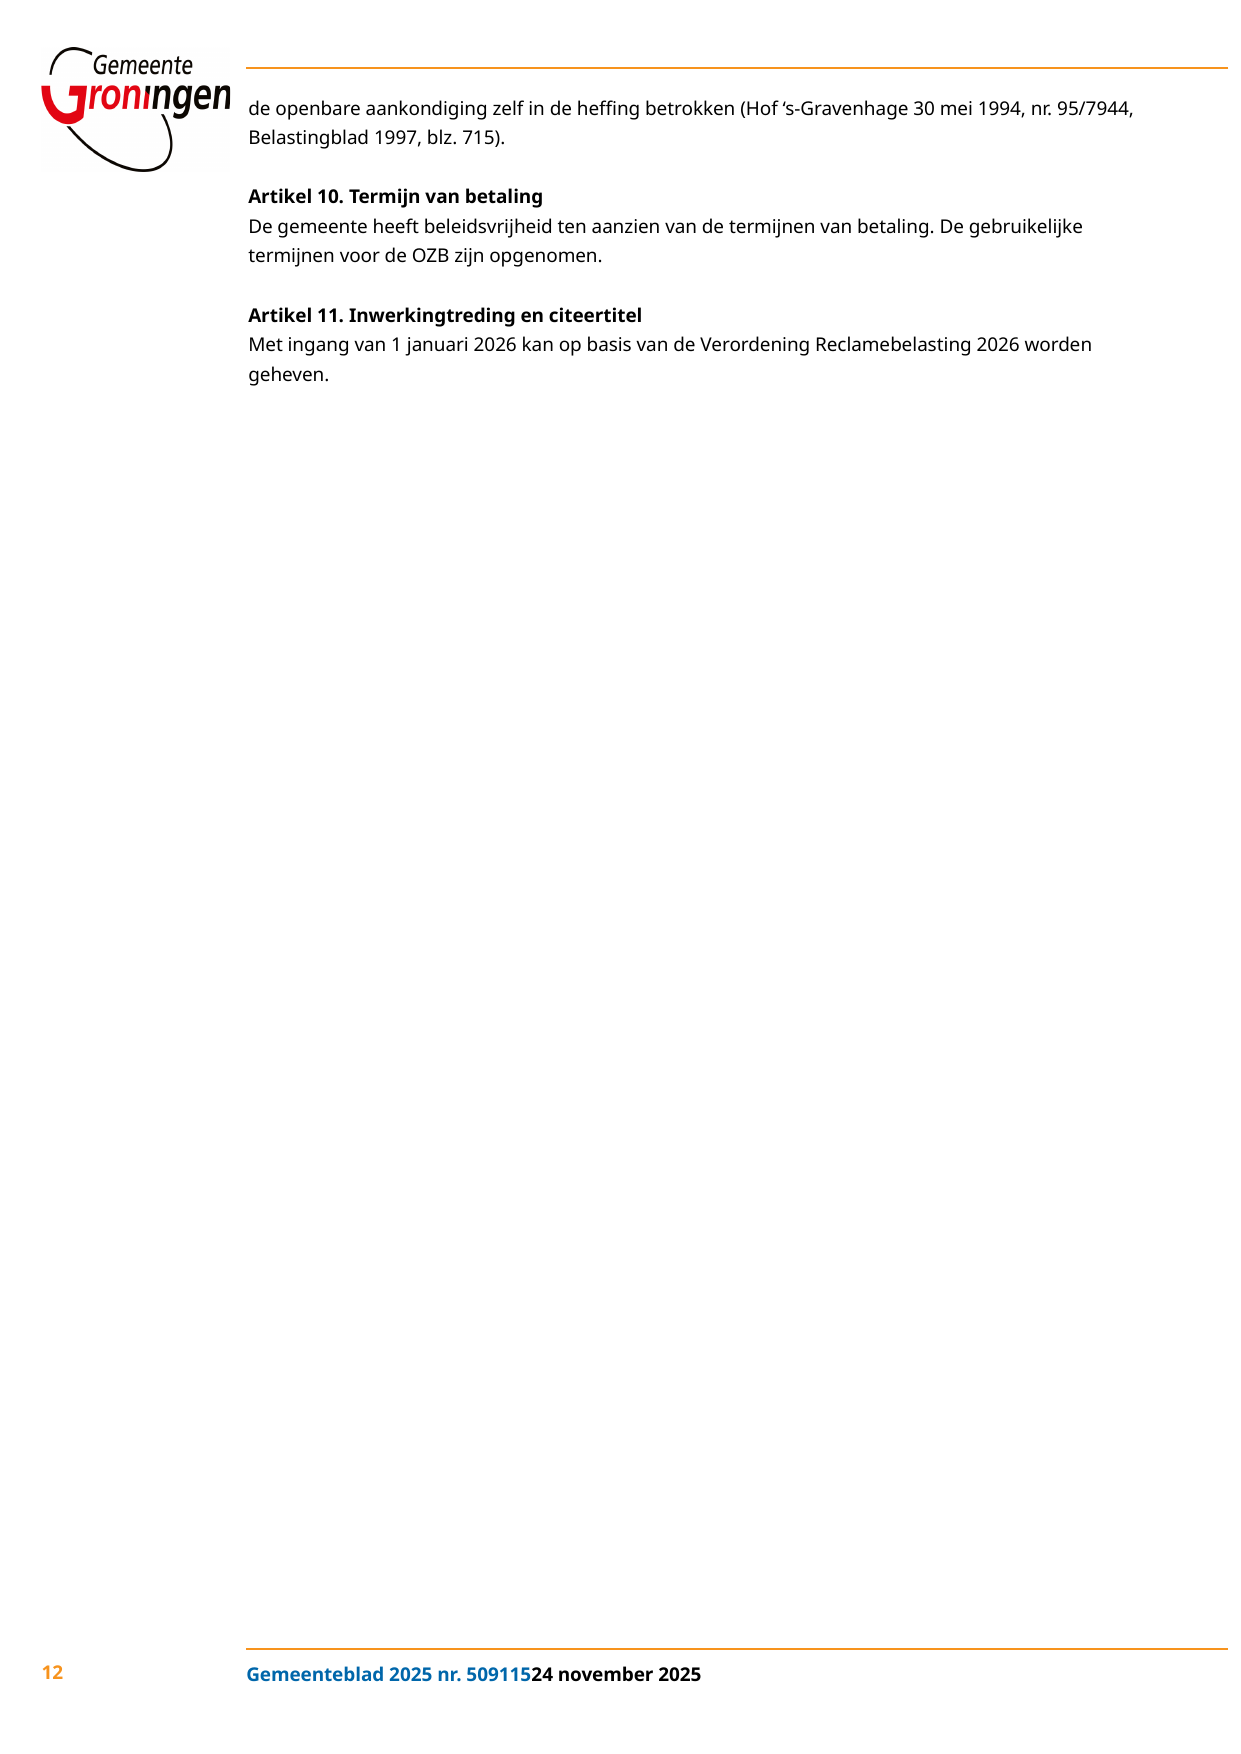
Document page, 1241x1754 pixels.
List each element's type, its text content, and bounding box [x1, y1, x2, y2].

text de openbare aankondiging zelf in de heffing betrokken (Hof ‘s-Gravenhage 30 mei 1994, nr. 95/7944, Belastingblad 1997, blz. 715). [248, 95, 1152, 150]
text Artikel 11. Inwerkingtreding en citeertitel [248, 302, 1152, 328]
text Artikel 10. Termijn van betaling [248, 183, 1152, 209]
picture [41, 47, 231, 172]
text Met ingang van 1 januari 2026 kan op basis van de Verordening Reclamebelasting 2026 worden geheven. [248, 331, 1152, 387]
text De gemeente heeft beleidsvrijheid ten aanzien van de termijnen van betaling. De gebruikelijke termijnen voor de OZB zijn opgenomen. [248, 213, 1152, 268]
